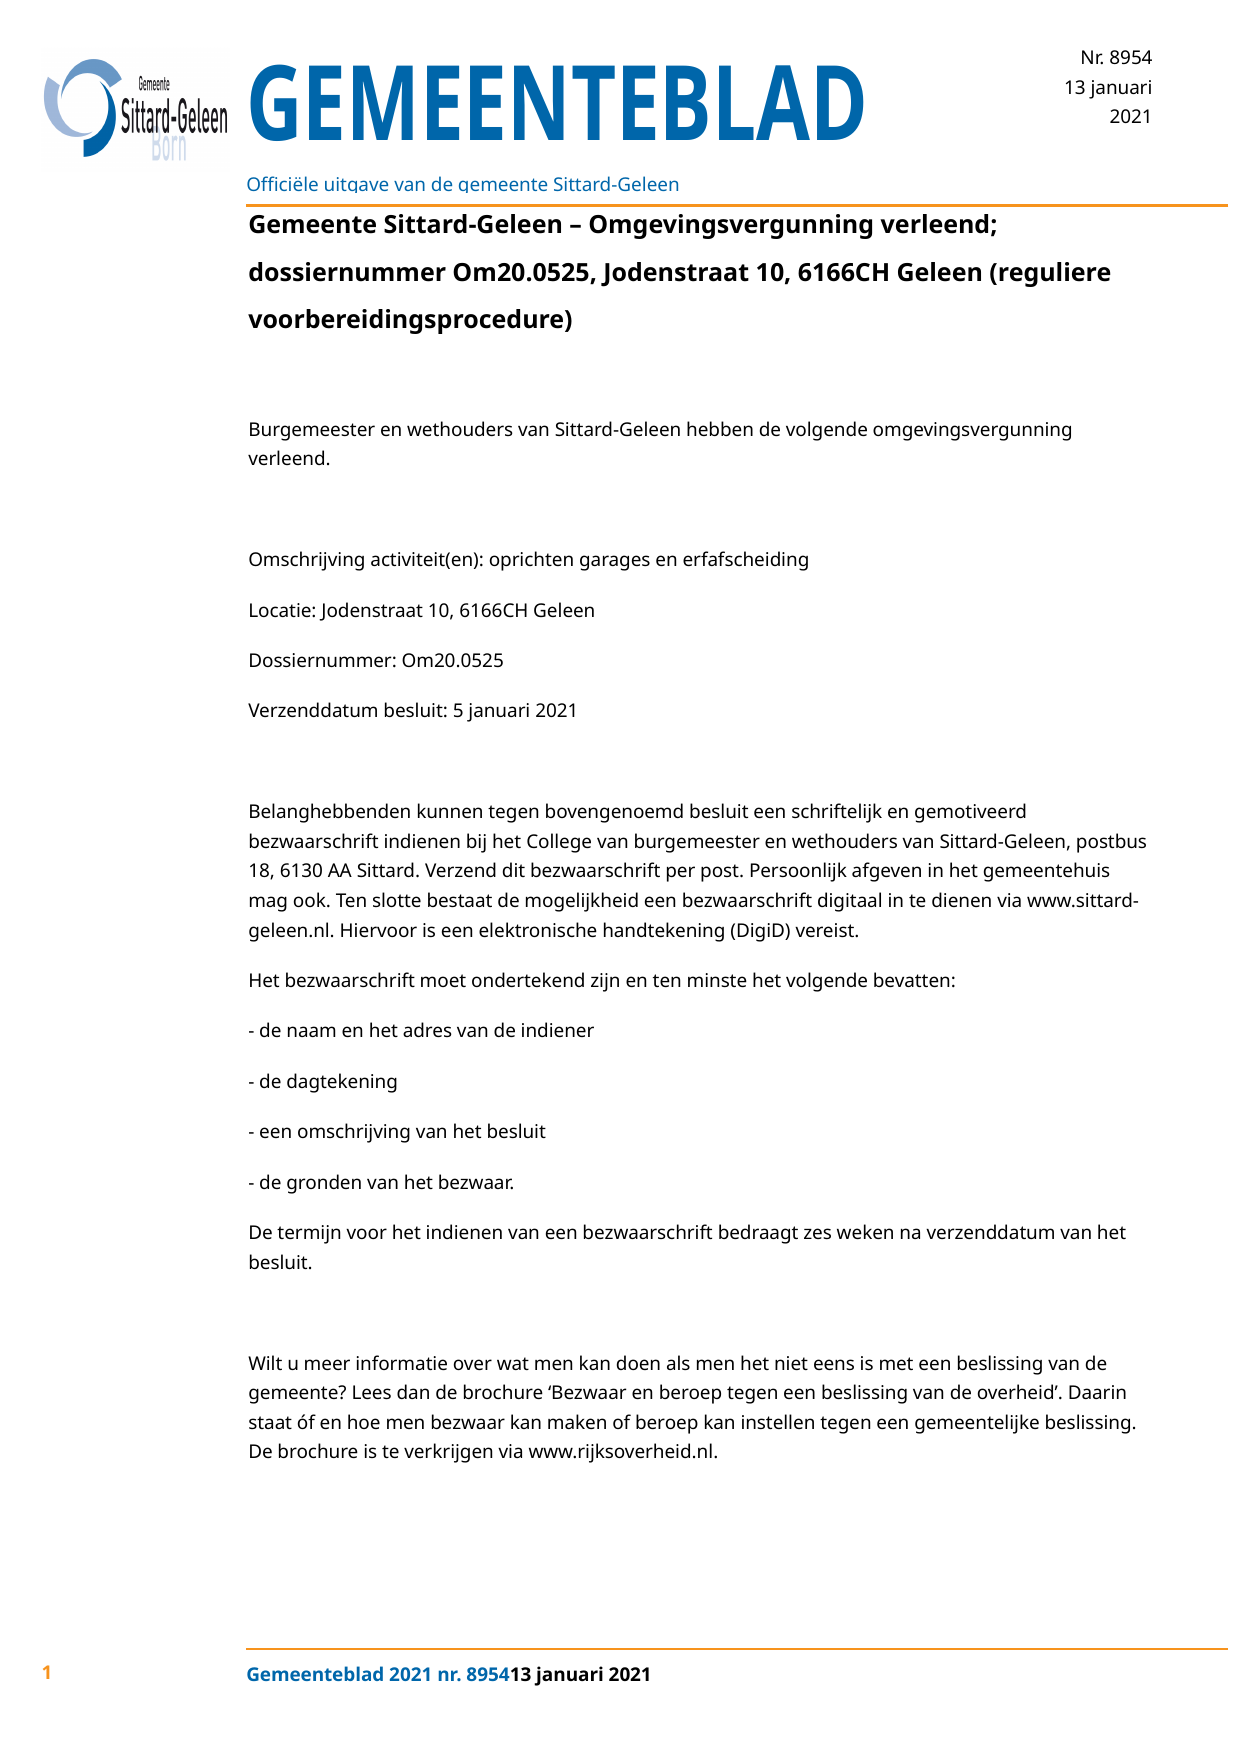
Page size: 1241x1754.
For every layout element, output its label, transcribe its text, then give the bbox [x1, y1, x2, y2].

text Dossiernummer: Om20.0525 [248, 647, 1152, 673]
text Locatie: Jodenstraat 10, 6166CH Geleen [248, 597, 1152, 622]
text - een omschrijving van het besluit [248, 1118, 1152, 1144]
text De termijn voor het indienen van een bezwaarschrift bedraagt zes weken na verzenddatum van het besluit. [248, 1219, 1152, 1274]
text Burgemeester en wethouders van Sittard-Geleen hebben de volgende omgevingsvergunning verleend. [248, 416, 1152, 471]
text Omschrijving activiteit(en): oprichten garages en erfafscheiding [248, 546, 1152, 572]
text Gemeente Sittard-Geleen – Omgevingsvergunning verleend; dossiernummer Om20.0525, Jodenstraat 10, 6166CH Geleen (reguliere voorbereidingsprocedure) [248, 207, 1152, 336]
text Het bezwaarschrift moet ondertekend zijn en ten minste het volgende bevatten: [248, 967, 1152, 993]
text Wilt u meer informatie over wat men kan doen als men het niet eens is met een beslissing van de gemeente? Lees dan de brochure ‘Bezwaar en beroep tegen een beslissing van de overheid’. Daarin staat óf en hoe men bezwaar kan maken of beroep kan instellen tegen een gemeentelijke beslissing. De brochure is te verkrijgen via www.rijksoverheid.nl. [248, 1350, 1152, 1464]
text - de dagtekening [248, 1068, 1152, 1094]
text - de gronden van het bezwaar. [248, 1169, 1152, 1194]
text Belanghebbenden kunnen tegen bovengenoemd besluit een schriftelijk en gemotiveerd bezwaarschrift indienen bij het College van burgemeester en wethouders van Sittard-Geleen, postbus 18, 6130 AA Sittard. Verzend dit bezwaarschrift per post. Persoonlijk afgeven in het gemeentehuis mag ook. Ten slotte bestaat de mogelijkheid een bezwaarschrift digitaal in te dienen via www.sittard-geleen.nl. Hiervoor is een elektronische handtekening (DigiD) vereist. [248, 798, 1152, 942]
text - de naam en het adres van de indiener [248, 1018, 1152, 1043]
text Verzenddatum besluit: 5 januari 2021 [248, 698, 1152, 723]
picture [41, 47, 231, 172]
